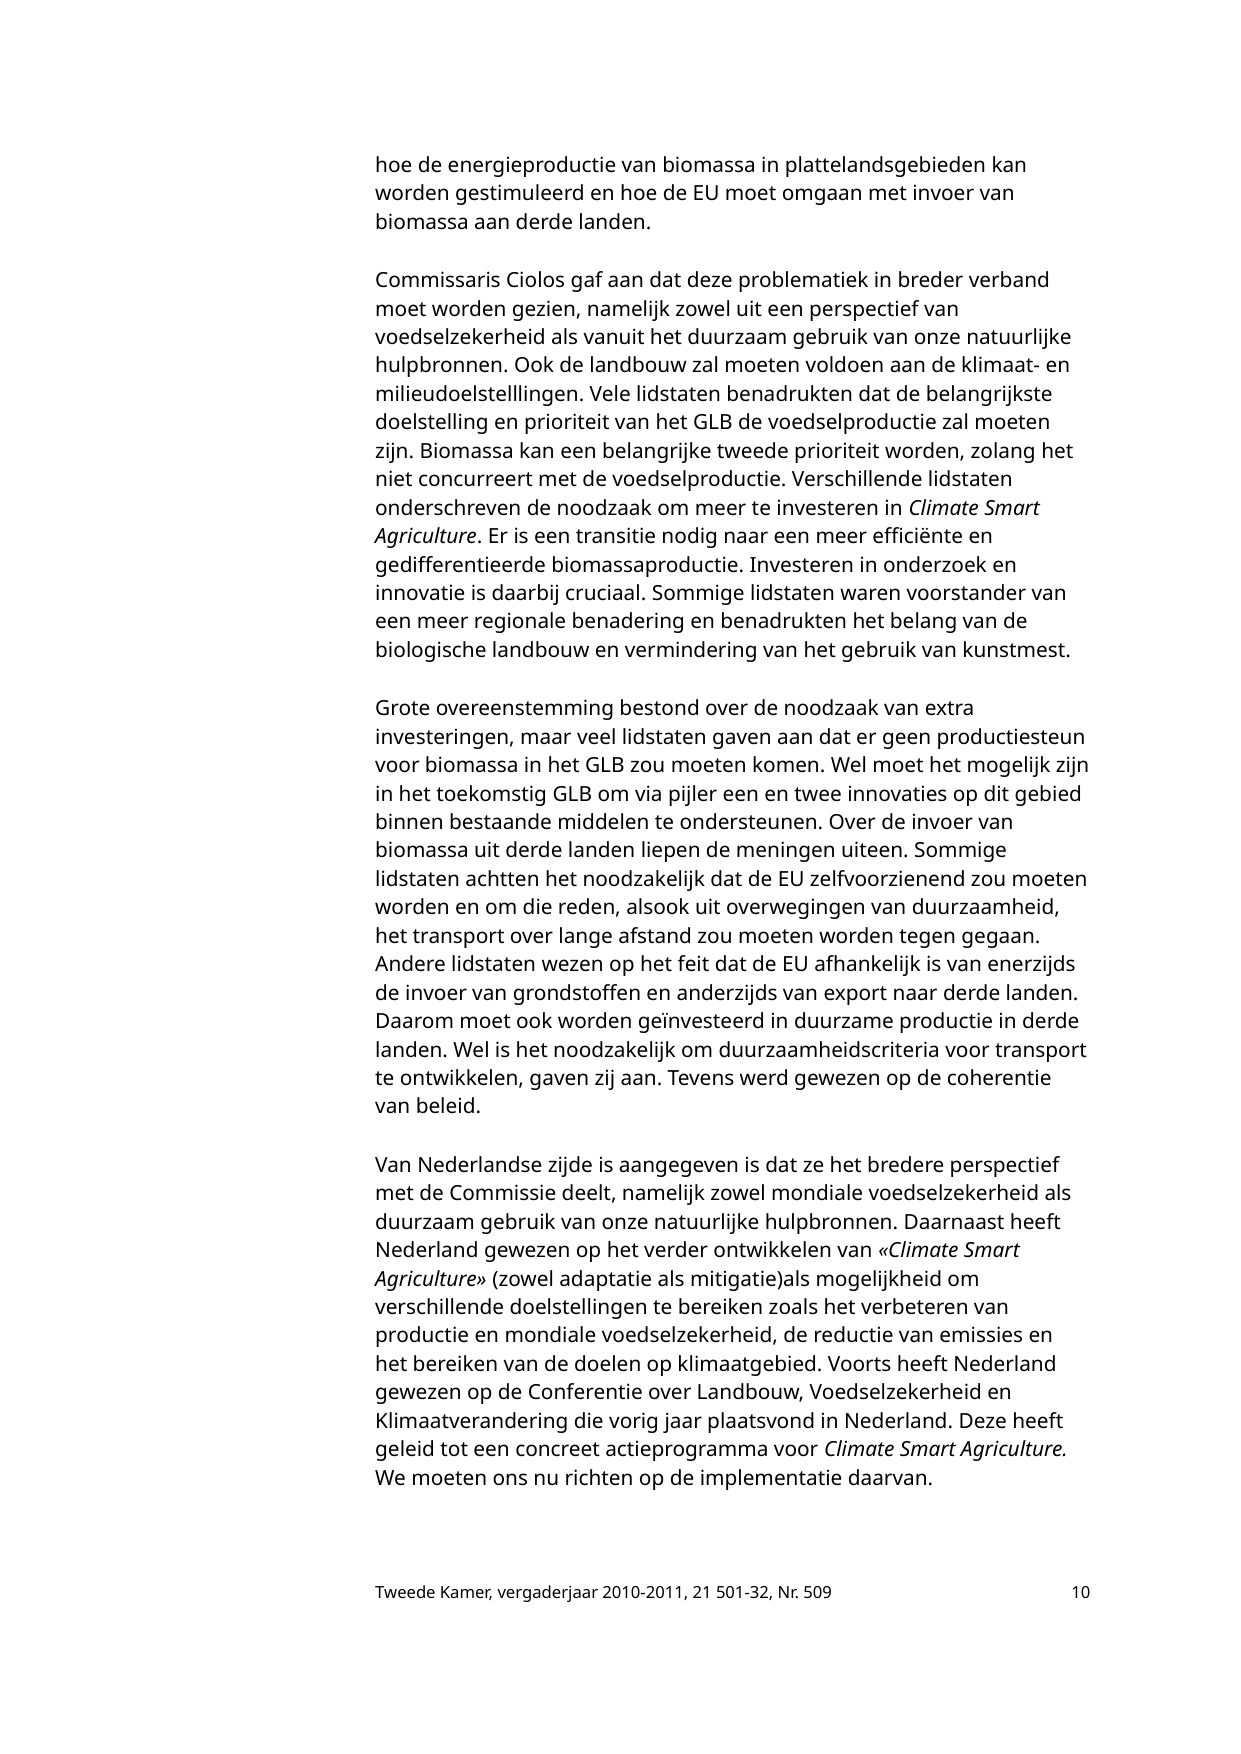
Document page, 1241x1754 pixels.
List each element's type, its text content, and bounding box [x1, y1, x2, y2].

text Van Nederlandse zijde is aangegeven is dat ze het bredere perspectief met de Commissie deelt, namelijk zowel mondiale voedselzekerheid als duurzaam gebruik van onze natuurlijke hulpbronnen. Daarnaast heeft Nederland gewezen op het verder ontwikkelen van «Climate Smart Agriculture» (zowel adaptatie als mitigatie)als mogelijkheid om verschillende doelstellingen te bereiken zoals het verbeteren van productie en mondiale voedselzekerheid, de reductie van emissies en het bereiken van de doelen op klimaatgebied. Voorts heeft Nederland gewezen op de Conferentie over Landbouw, Voedselzekerheid en Klimaatverandering die vorig jaar plaatsvond in Nederland. Deze heeft geleid tot een concreet actieprogramma voor Climate Smart Agriculture. We moeten ons nu richten op de implementatie daarvan. [375, 1150, 1090, 1491]
text Commissaris Ciolos gaf aan dat deze problematiek in breder verband moet worden gezien, namelijk zowel uit een perspectief van voedselzekerheid als vanuit het duurzaam gebruik van onze natuurlijke hulpbronnen. Ook de landbouw zal moeten voldoen aan de klimaat- en milieudoelstelllingen. Vele lidstaten benadrukten dat de belangrijkste doelstelling en prioriteit van het GLB de voedselproductie zal moeten zijn. Biomassa kan een belangrijke tweede prioriteit worden, zolang het niet concurreert met de voedselproductie. Verschillende lidstaten onderschreven de noodzaak om meer te investeren in Climate Smart Agriculture. Er is een transitie nodig naar een meer efficiënte en gedifferentieerde biomassaproductie. Investeren in onderzoek en innovatie is daarbij cruciaal. Sommige lidstaten waren voorstander van een meer regionale benadering en benadrukten het belang van de biologische landbouw en vermindering van het gebruik van kunstmest. [375, 265, 1090, 663]
text hoe de energieproductie van biomassa in plattelandsgebieden kan worden gestimuleerd en hoe de EU moet omgaan met invoer van biomassa aan derde landen. [375, 150, 1090, 235]
text Grote overeenstemming bestond over de noodzaak van extra investeringen, maar veel lidstaten gaven aan dat er geen productiesteun voor biomassa in het GLB zou moeten komen. Wel moet het mogelijk zijn in het toekomstig GLB om via pijler een en twee innovaties op dit gebied binnen bestaande middelen te ondersteunen. Over de invoer van biomassa uit derde landen liepen de meningen uiteen. Sommige lidstaten achtten het noodzakelijk dat de EU zelfvoorzienend zou moeten worden en om die reden, alsook uit overwegingen van duurzaamheid, het transport over lange afstand zou moeten worden tegen gegaan. Andere lidstaten wezen op het feit dat de EU afhankelijk is van enerzijds de invoer van grondstoffen en anderzijds van export naar derde landen. Daarom moet ook worden geïnvesteerd in duurzame productie in derde landen. Wel is het noodzakelijk om duurzaamheidscriteria voor transport te ontwikkelen, gaven zij aan. Tevens werd gewezen op de coherentie van beleid. [375, 693, 1090, 1120]
